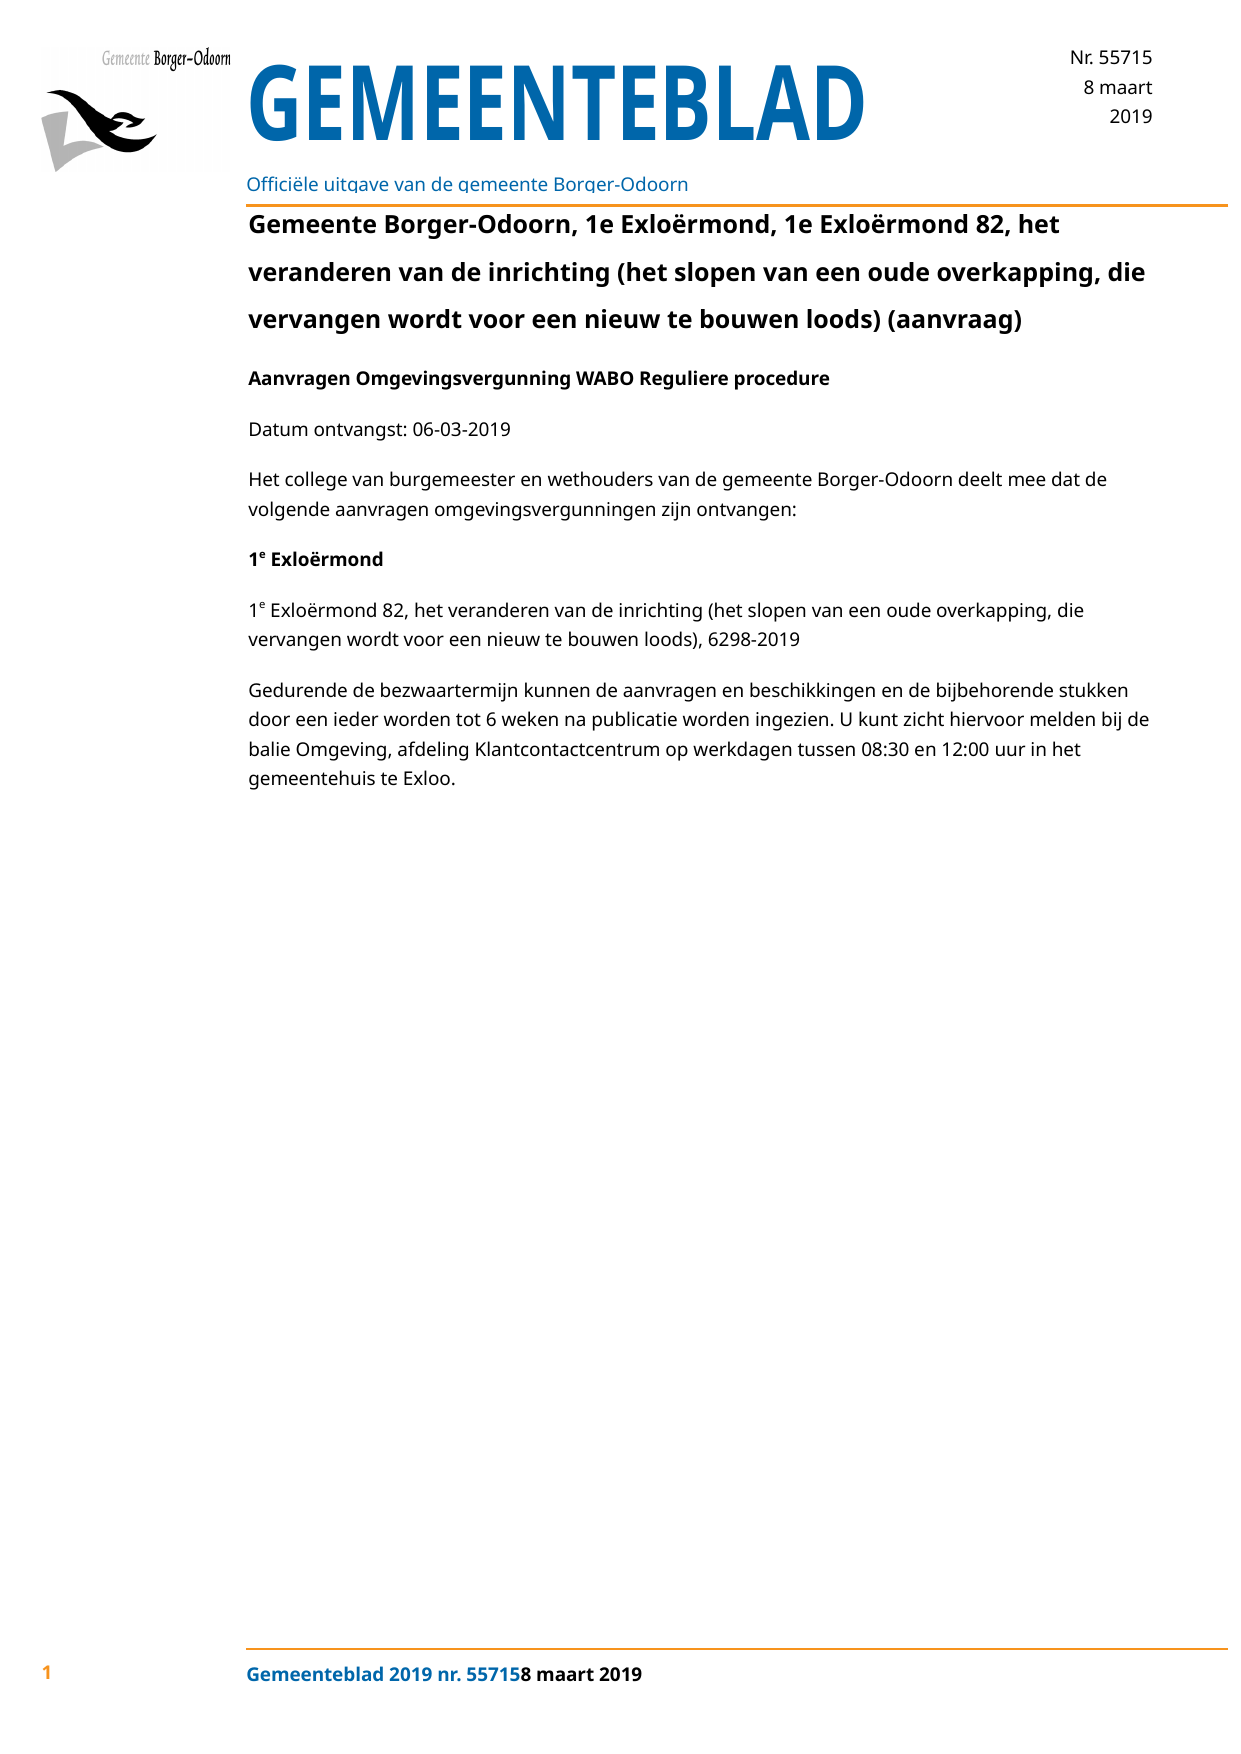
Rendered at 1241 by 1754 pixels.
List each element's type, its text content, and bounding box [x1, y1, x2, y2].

text Gemeente Borger-Odoorn, 1e Exloërmond, 1e Exloërmond 82, het veranderen van de inrichting (het slopen van een oude overkapping, die vervangen wordt voor een nieuw te bouwen loods) (aanvraag) [248, 207, 1152, 336]
text 1e Exloërmond 82, het veranderen van de inrichting (het slopen van een oude overkapping, die vervangen wordt voor een nieuw te bouwen loods), 6298-2019 [248, 597, 1152, 652]
picture [41, 47, 231, 172]
text Gedurende de bezwaartermijn kunnen de aanvragen en beschikkingen en de bijbehorende stukken door een ieder worden tot 6 weken na publicatie worden ingezien. U kunt zicht hiervoor melden bij de balie Omgeving, afdeling Klantcontactcentrum op werkdagen tussen 08:30 en 12:00 uur in het gemeentehuis te Exloo. [248, 677, 1152, 791]
text Datum ontvangst: 06-03-2019 [248, 416, 1152, 442]
text 1e Exloërmond [248, 546, 1152, 572]
text Aanvragen Omgevingsvergunning WABO Reguliere procedure [248, 366, 1152, 391]
text Het college van burgemeester en wethouders van de gemeente Borger-Odoorn deelt mee dat de volgende aanvragen omgevingsvergunningen zijn ontvangen: [248, 466, 1152, 522]
